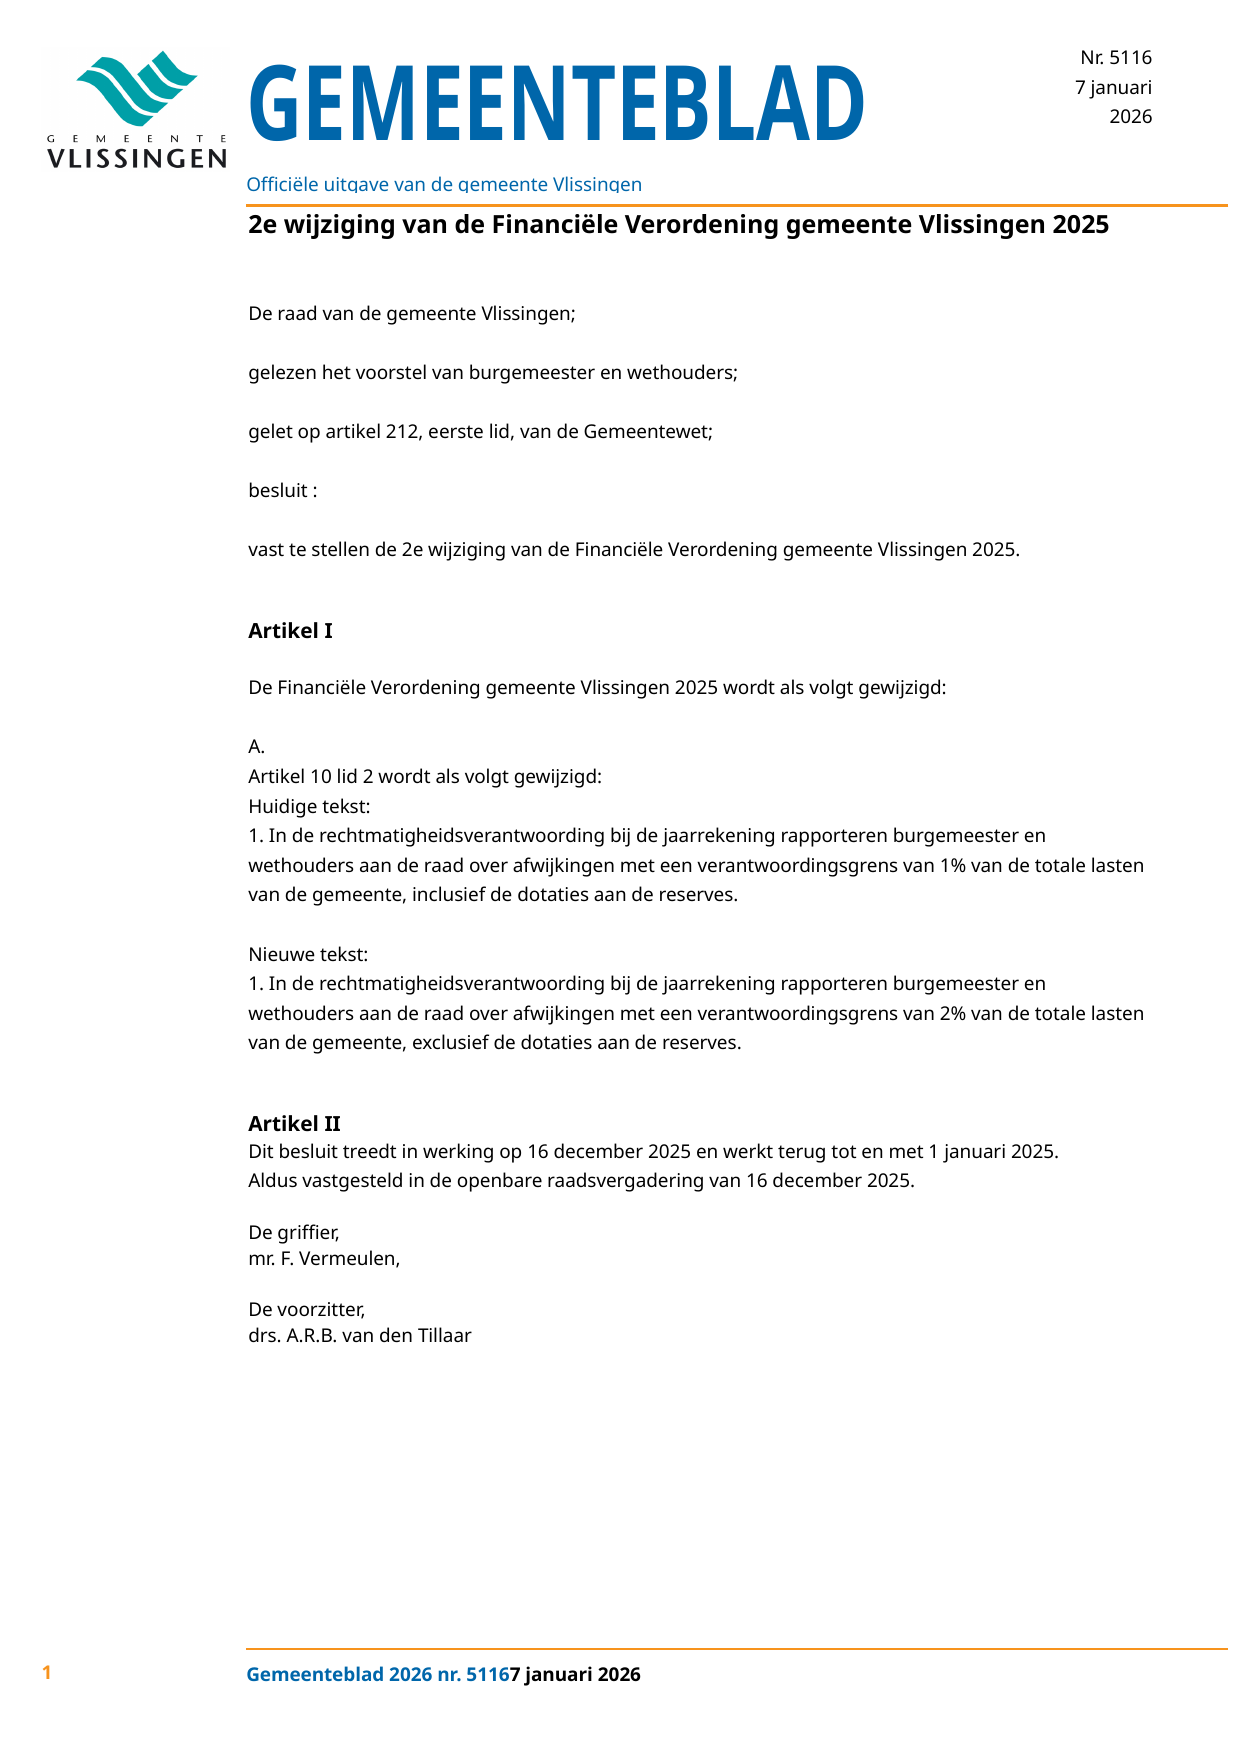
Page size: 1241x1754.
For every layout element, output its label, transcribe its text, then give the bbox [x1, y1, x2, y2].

text besluit : [248, 477, 1152, 503]
text vast te stellen de 2e wijziging van de Financiële Verordening gemeente Vlissingen 2025. [248, 537, 1152, 562]
text gelet op artikel 212, eerste lid, van de Gemeentewet; [248, 418, 1152, 444]
text Artikel 10 lid 2 wordt als volgt gewijzigd: [248, 763, 1152, 789]
text Artikel II [248, 1109, 1152, 1138]
text Artikel I [248, 617, 1152, 645]
text mr. F. Vermeulen, [248, 1245, 1152, 1271]
text De Financiële Verordening gemeente Vlissingen 2025 wordt als volgt gewijzigd: [248, 674, 1152, 700]
text A. [248, 734, 1152, 759]
text De griffier, [248, 1219, 1152, 1245]
text De raad van de gemeente Vlissingen; [248, 300, 1152, 326]
text Huidige tekst: [248, 793, 1152, 819]
text Dit besluit treedt in werking op 16 december 2025 en werkt terug tot en met 1 januari 2025. [248, 1138, 1152, 1164]
text gelezen het voorstel van burgemeester en wethouders; [248, 359, 1152, 385]
text 2e wijziging van de Financiële Verordening gemeente Vlissingen 2025 [248, 207, 1152, 241]
text Aldus vastgesteld in de openbare raadsvergadering van 16 december 2025. [248, 1168, 1152, 1193]
text Nieuwe tekst: [248, 941, 1152, 967]
text 1. In de rechtmatigheidsverantwoording bij de jaarrekening rapporteren burgemeester en wethouders aan de raad over afwijkingen met een verantwoordingsgrens van 1% van de totale lasten van de gemeente, inclusief de dotaties aan de reserves. [248, 822, 1152, 907]
text 1. In de rechtmatigheidsverantwoording bij de jaarrekening rapporteren burgemeester en wethouders aan de raad over afwijkingen met een verantwoordingsgrens van 2% van de totale lasten van de gemeente, exclusief de dotaties aan de reserves. [248, 970, 1152, 1055]
picture [41, 47, 231, 172]
text De voorzitter, [248, 1296, 1152, 1322]
text drs. A.R.B. van den Tillaar [248, 1322, 1152, 1348]
